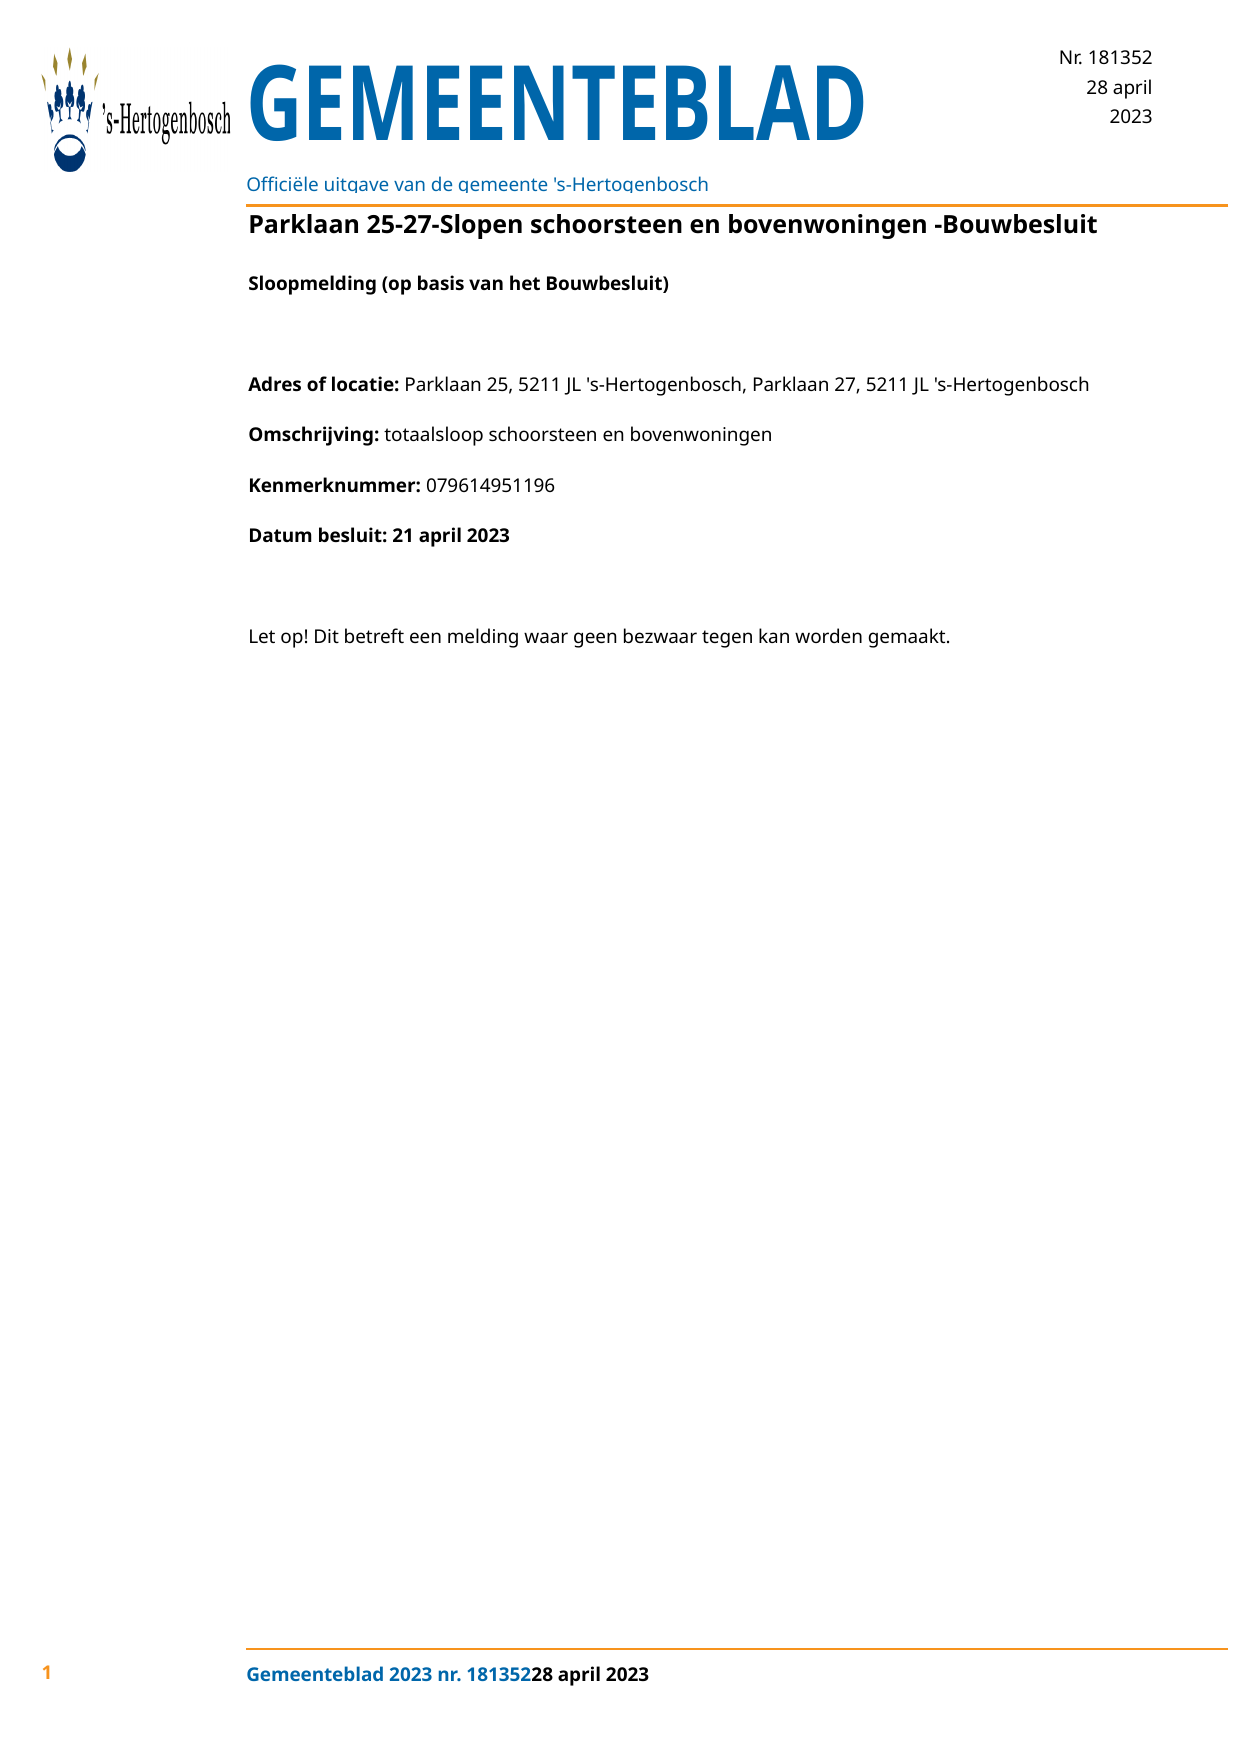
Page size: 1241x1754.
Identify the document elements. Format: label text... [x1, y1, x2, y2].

text Adres of locatie: Parklaan 25, 5211 JL 's-Hertogenbosch, Parklaan 27, 5211 JL 's-Hertogenbosch [248, 371, 1152, 397]
text Parklaan 25-27-Slopen schoorsteen en bovenwoningen -Bouwbesluit [248, 207, 1152, 241]
text Sloopmelding (op basis van het Bouwbesluit) [248, 270, 1152, 296]
text Kenmerknummer: 079614951196 [248, 472, 1152, 498]
text Omschrijving: totaalsloop schoorsteen en bovenwoningen [248, 422, 1152, 447]
text Datum besluit: 21 april 2023 [248, 522, 1152, 548]
text Let op! Dit betreft een melding waar geen bezwaar tegen kan worden gemaakt. [248, 623, 1152, 649]
picture [41, 47, 231, 172]
